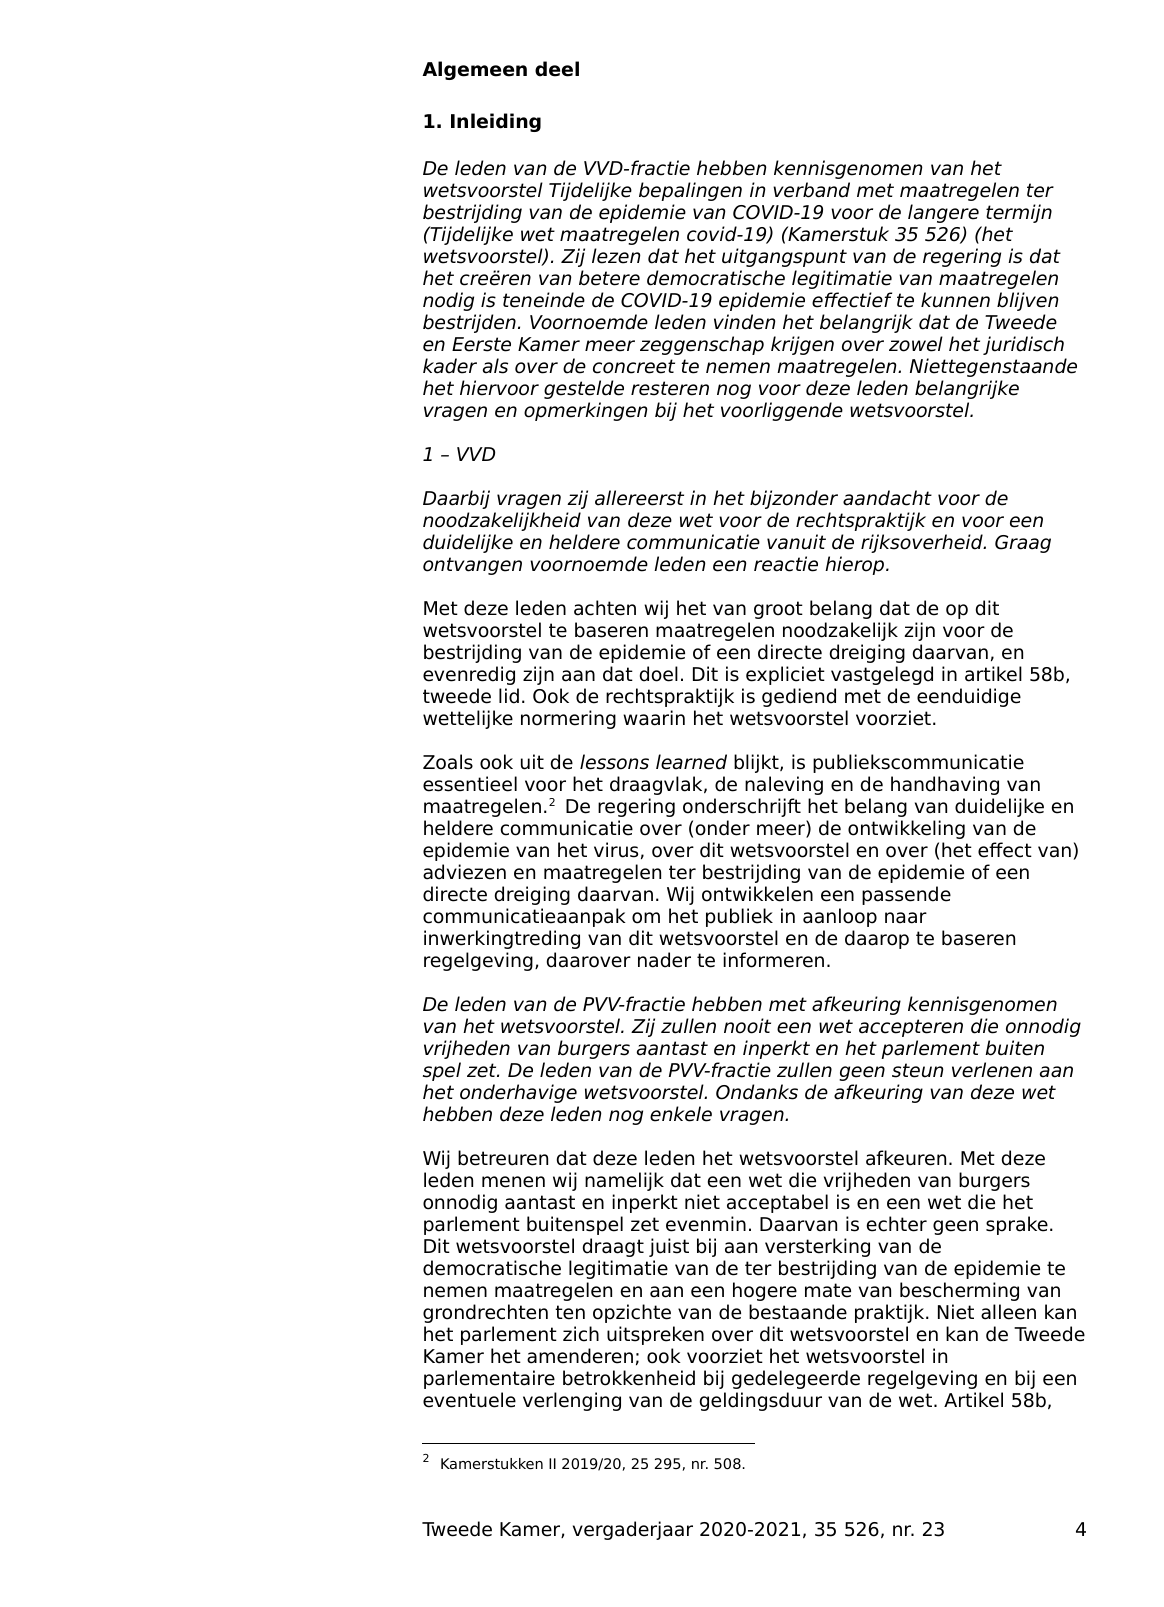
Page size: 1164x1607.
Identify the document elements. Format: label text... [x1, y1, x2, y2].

text Wij betreuren dat deze leden het wetsvoorstel afkeuren. Met deze leden menen wij namelijk dat een wet die vrijheden van burgers onnodig aantast en inperkt niet acceptabel is en een wet die het parlement buitenspel zet evenmin. Daarvan is echter geen sprake. Dit wetsvoorstel draagt juist bij aan versterking van de democratische legitimatie van de ter bestrijding van de epidemie te nemen maatregelen en aan een hogere mate van bescherming van grondrechten ten opzichte van de bestaande praktijk. Niet alleen kan het parlement zich uitspreken over dit wetsvoorstel en kan de Tweede Kamer het amenderen; ook voorziet het wetsvoorstel in parlementaire betrokkenheid bij gedelegeerde regelgeving en bij een eventuele verlenging van de geldingsduur van de wet. Artikel 58b, [422, 1148, 1087, 1412]
text De leden van de PVV-fractie hebben met afkeuring kennisgenomen van het wetsvoorstel. Zij zullen nooit een wet accepteren die onnodig vrijheden van burgers aantast en inperkt en het parlement buiten spel zet. De leden van de PVV-fractie zullen geen steun verlenen aan het onderhavige wetsvoorstel. Ondanks de afkeuring van deze wet hebben deze leden nog enkele vragen. [422, 994, 1087, 1126]
subtitle 1 – VVD [422, 444, 1087, 466]
text Daarbij vragen zij allereerst in het bijzonder aandacht voor de noodzakelijkheid van deze wet voor de rechtspraktijk en voor een duidelijke en heldere communicatie vanuit de rijksoverheid. Graag ontvangen voornoemde leden een reactie hierop. [422, 488, 1087, 576]
text Zoals ook uit de lessons learned blijkt, is publiekscommunicatie essentieel voor het draagvlak, de naleving en de handhaving van maatregelen. De regering onderschrijft het belang van duidelijke en heldere communicatie over (onder meer) de ontwikkeling van de epidemie van het virus, over dit wetsvoorstel en over (het effect van) adviezen en maatregelen ter bestrijding van de epidemie of een directe dreiging daarvan. Wij ontwikkelen een passende communicatieaanpak om het publiek in aanloop naar inwerkingtreding van dit wetsvoorstel en de daarop te baseren regelgeving, daarover nader te informeren. [422, 752, 1087, 972]
text Met deze leden achten wij het van groot belang dat de op dit wetsvoorstel te baseren maatregelen noodzakelijk zijn voor de bestrijding van de epidemie of een directe dreiging daarvan, en evenredig zijn aan dat doel. Dit is expliciet vastgelegd in artikel 58b, tweede lid. Ook de rechtspraktijk is gediend met de eenduidige wettelijke normering waarin het wetsvoorstel voorziet. [422, 598, 1087, 730]
text Kamerstukken II 2019/20, 25 295, nr. 508. [422, 1452, 1087, 1474]
text De leden van de VVD-fractie hebben kennisgenomen van het wetsvoorstel Tijdelijke bepalingen in verband met maatregelen ter bestrijding van de epidemie van COVID-19 voor de langere termijn (Tijdelijke wet maatregelen covid-19) (Kamerstuk 35 526) (het wetsvoorstel). Zij lezen dat het uitgangspunt van de regering is dat het creëren van betere democratische legitimatie van maatregelen nodig is teneinde de COVID-19 epidemie effectief te kunnen blijven bestrijden. Voornoemde leden vinden het belangrijk dat de Tweede en Eerste Kamer meer zeggenschap krijgen over zowel het juridisch kader als over de concreet te nemen maatregelen. Niettegenstaande het hiervoor gestelde resteren nog voor deze leden belangrijke vragen en opmerkingen bij het voorliggende wetsvoorstel. [422, 158, 1087, 422]
subtitle 1. Inleiding [422, 111, 1087, 133]
subtitle Algemeen deel [422, 59, 1087, 81]
